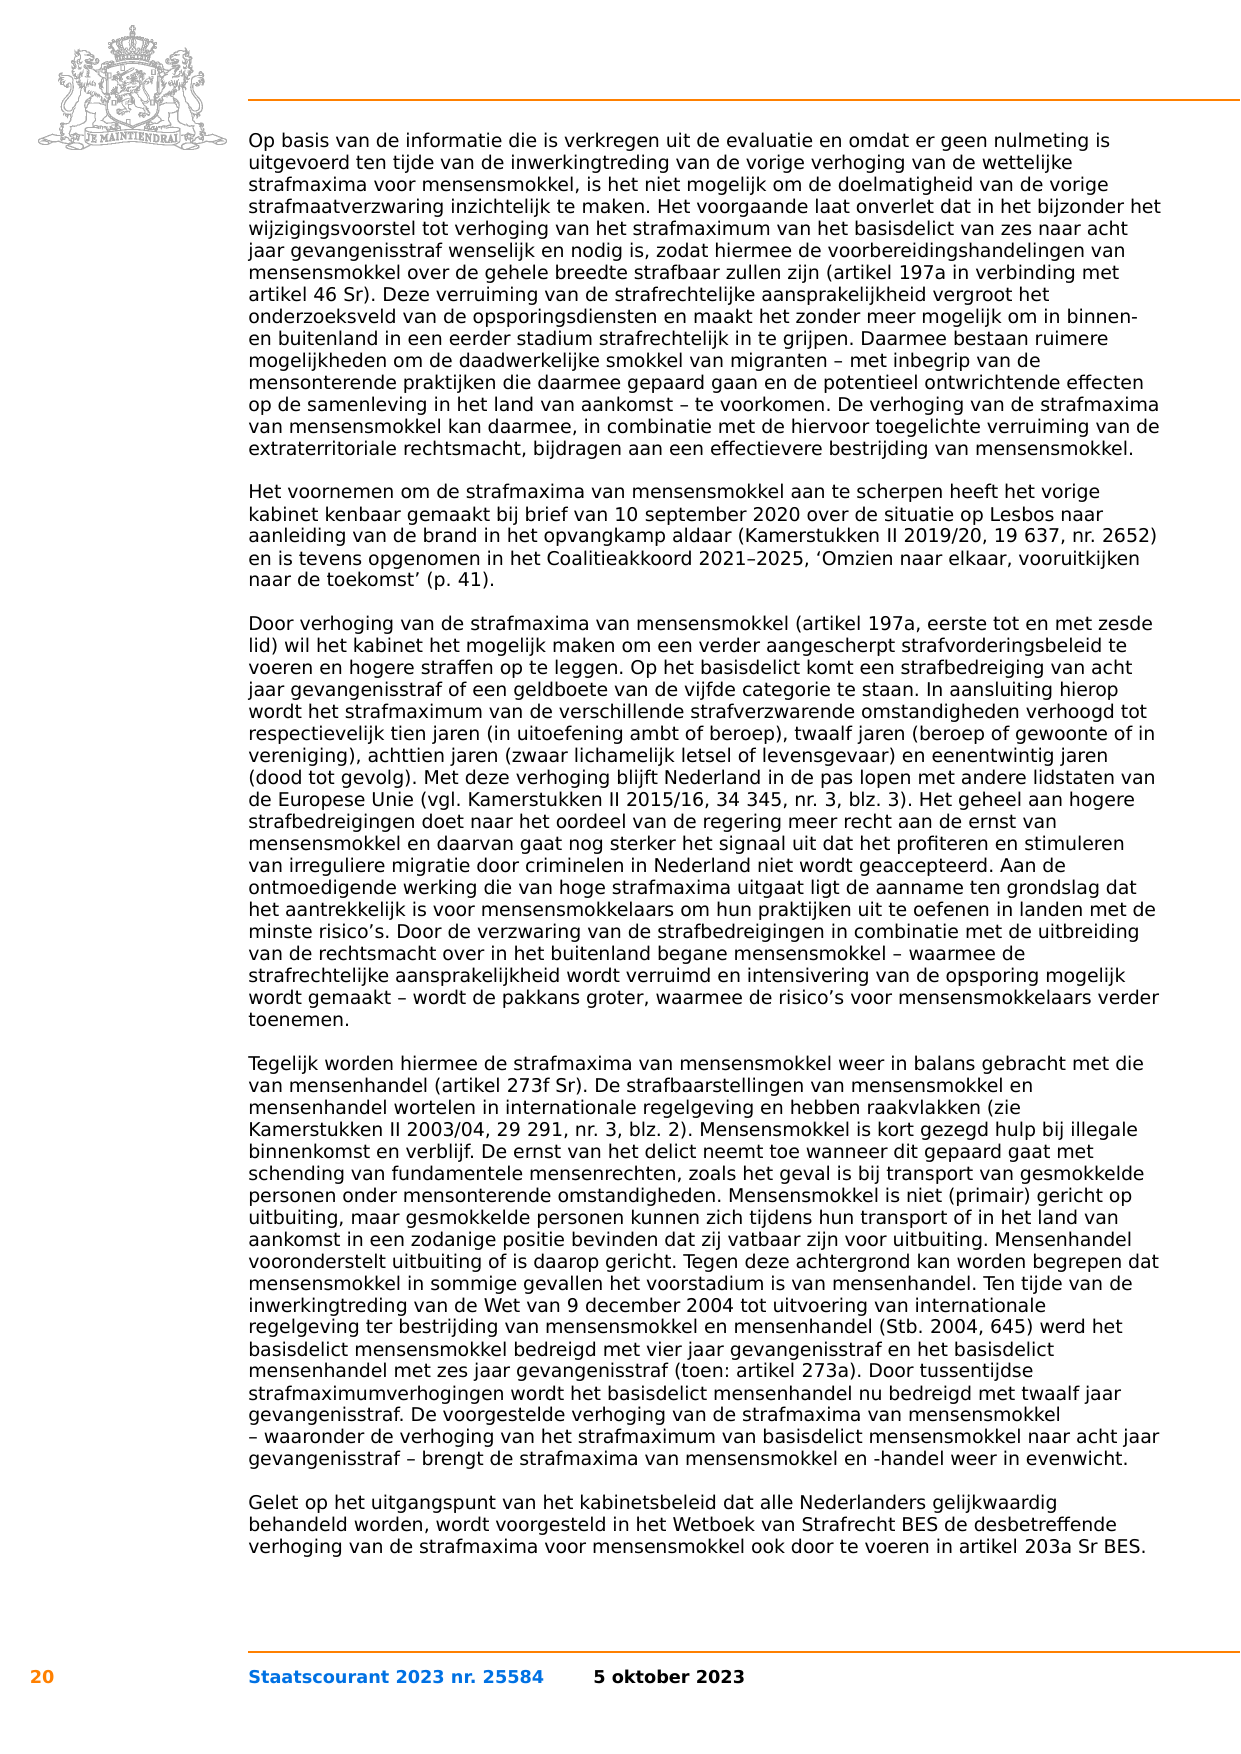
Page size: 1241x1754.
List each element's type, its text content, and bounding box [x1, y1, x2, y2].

text Op basis van de informatie die is verkregen uit de evaluatie en omdat er geen nulmeting is uitgevoerd ten tijde van de inwerkingtreding van de vorige verhoging van de wettelijke strafmaxima voor mensensmokkel, is het niet mogelijk om de doelmatigheid van de vorige strafmaatverzwaring inzichtelijk te maken. Het voorgaande laat onverlet dat in het bijzonder het wijzigingsvoorstel tot verhoging van het strafmaximum van het basisdelict van zes naar acht jaar gevangenisstraf wenselijk en nodig is, zodat hiermee de voorbereidingshandelingen van mensensmokkel over de gehele breedte strafbaar zullen zijn (artikel 197a in verbinding met artikel 46 Sr). Deze verruiming van de strafrechtelijke aansprakelijkheid vergroot het onderzoeksveld van de opsporingsdiensten en maakt het zonder meer mogelijk om in binnen- en buitenland in een eerder stadium strafrechtelijk in te grijpen. Daarmee bestaan ruimere mogelijkheden om de daadwerkelijke smokkel van migranten – met inbegrip van de mensonterende praktijken die daarmee gepaard gaan en de potentieel ontwrichtende effecten op de samenleving in het land van aankomst – te voorkomen. De verhoging van de strafmaxima van mensensmokkel kan daarmee, in combinatie met de hiervoor toegelichte verruiming van de extraterritoriale rechtsmacht, bijdragen aan een effectievere bestrijding van mensensmokkel. [248, 130, 1163, 459]
text Tegelijk worden hiermee de strafmaxima van mensensmokkel weer in balans gebracht met die van mensenhandel (artikel 273f Sr). De strafbaarstellingen van mensensmokkel en mensenhandel wortelen in internationale regelgeving en hebben raakvlakken (zie Kamerstukken II 2003/04, 29 291, nr. 3, blz. 2). Mensensmokkel is kort gezegd hulp bij illegale binnenkomst en verblijf. De ernst van het delict neemt toe wanneer dit gepaard gaat met schending van fundamentele mensenrechten, zoals het geval is bij transport van gesmokkelde personen onder mensonterende omstandigheden. Mensensmokkel is niet (primair) gericht op uitbuiting, maar gesmokkelde personen kunnen zich tijdens hun transport of in het land van aankomst in een zodanige positie bevinden dat zij vatbaar zijn voor uitbuiting. Mensenhandel vooronderstelt uitbuiting of is daarop gericht. Tegen deze achtergrond kan worden begrepen dat mensensmokkel in sommige gevallen het voorstadium is van mensenhandel. Ten tijde van de inwerkingtreding van de Wet van 9 december 2004 tot uitvoering van internationale regelgeving ter bestrijding van mensensmokkel en mensenhandel (Stb. 2004, 645) werd het basisdelict mensensmokkel bedreigd met vier jaar gevangenisstraf en het basisdelict mensenhandel met zes jaar gevangenisstraf (toen: artikel 273a). Door tussentijdse strafmaximumverhogingen wordt het basisdelict mensenhandel nu bedreigd met twaalf jaar gevangenisstraf. De voorgestelde verhoging van de strafmaxima van mensensmokkel – waaronder de verhoging van het strafmaximum van basisdelict mensensmokkel naar acht jaar gevangenisstraf – brengt de strafmaxima van mensensmokkel en -handel weer in evenwicht. [248, 1053, 1163, 1470]
text Het voornemen om de strafmaxima van mensensmokkel aan te scherpen heeft het vorige kabinet kenbaar gemaakt bij brief van 10 september 2020 over de situatie op Lesbos naar aanleiding van de brand in het opvangkamp aldaar (Kamerstukken II 2019/20, 19 637, nr. 2652) en is tevens opgenomen in het Coalitieakkoord 2021–2025, ‘Omzien naar elkaar, vooruitkijken naar de toekomst’ (p. 41). [248, 481, 1163, 591]
text Gelet op het uitgangspunt van het kabinetsbeleid dat alle Nederlanders gelijkwaardig behandeld worden, wordt voorgesteld in het Wetboek van Strafrecht BES de desbetreffende verhoging van de strafmaxima voor mensensmokkel ook door te voeren in artikel 203a Sr BES. [248, 1492, 1163, 1558]
picture [38, 25, 227, 150]
text Door verhoging van de strafmaxima van mensensmokkel (artikel 197a, eerste tot en met zesde lid) wil het kabinet het mogelijk maken om een verder aangescherpt strafvorderingsbeleid te voeren en hogere straffen op te leggen. Op het basisdelict komt een strafbedreiging van acht jaar gevangenisstraf of een geldboete van de vijfde categorie te staan. In aansluiting hierop wordt het strafmaximum van de verschillende strafverzwarende omstandigheden verhoogd tot respectievelijk tien jaren (in uitoefening ambt of beroep), twaalf jaren (beroep of gewoonte of in vereniging), achttien jaren (zwaar lichamelijk letsel of levensgevaar) en eenentwintig jaren (dood tot gevolg). Met deze verhoging blijft Nederland in de pas lopen met andere lidstaten van de Europese Unie (vgl. Kamerstukken II 2015/16, 34 345, nr. 3, blz. 3). Het geheel aan hogere strafbedreigingen doet naar het oordeel van de regering meer recht aan de ernst van mensensmokkel en daarvan gaat nog sterker het signaal uit dat het profiteren en stimuleren van irreguliere migratie door criminelen in Nederland niet wordt geaccepteerd. Aan de ontmoedigende werking die van hoge strafmaxima uitgaat ligt de aanname ten grondslag dat het aantrekkelijk is voor mensensmokkelaars om hun praktijken uit te oefenen in landen met de minste risico’s. Door de verzwaring van de strafbedreigingen in combinatie met de uitbreiding van de rechtsmacht over in het buitenland begane mensensmokkel – waarmee de strafrechtelijke aansprakelijkheid wordt verruimd en intensivering van de opsporing mogelijk wordt gemaakt – wordt de pakkans groter, waarmee de risico’s voor mensensmokkelaars verder toenemen. [248, 613, 1163, 1031]
